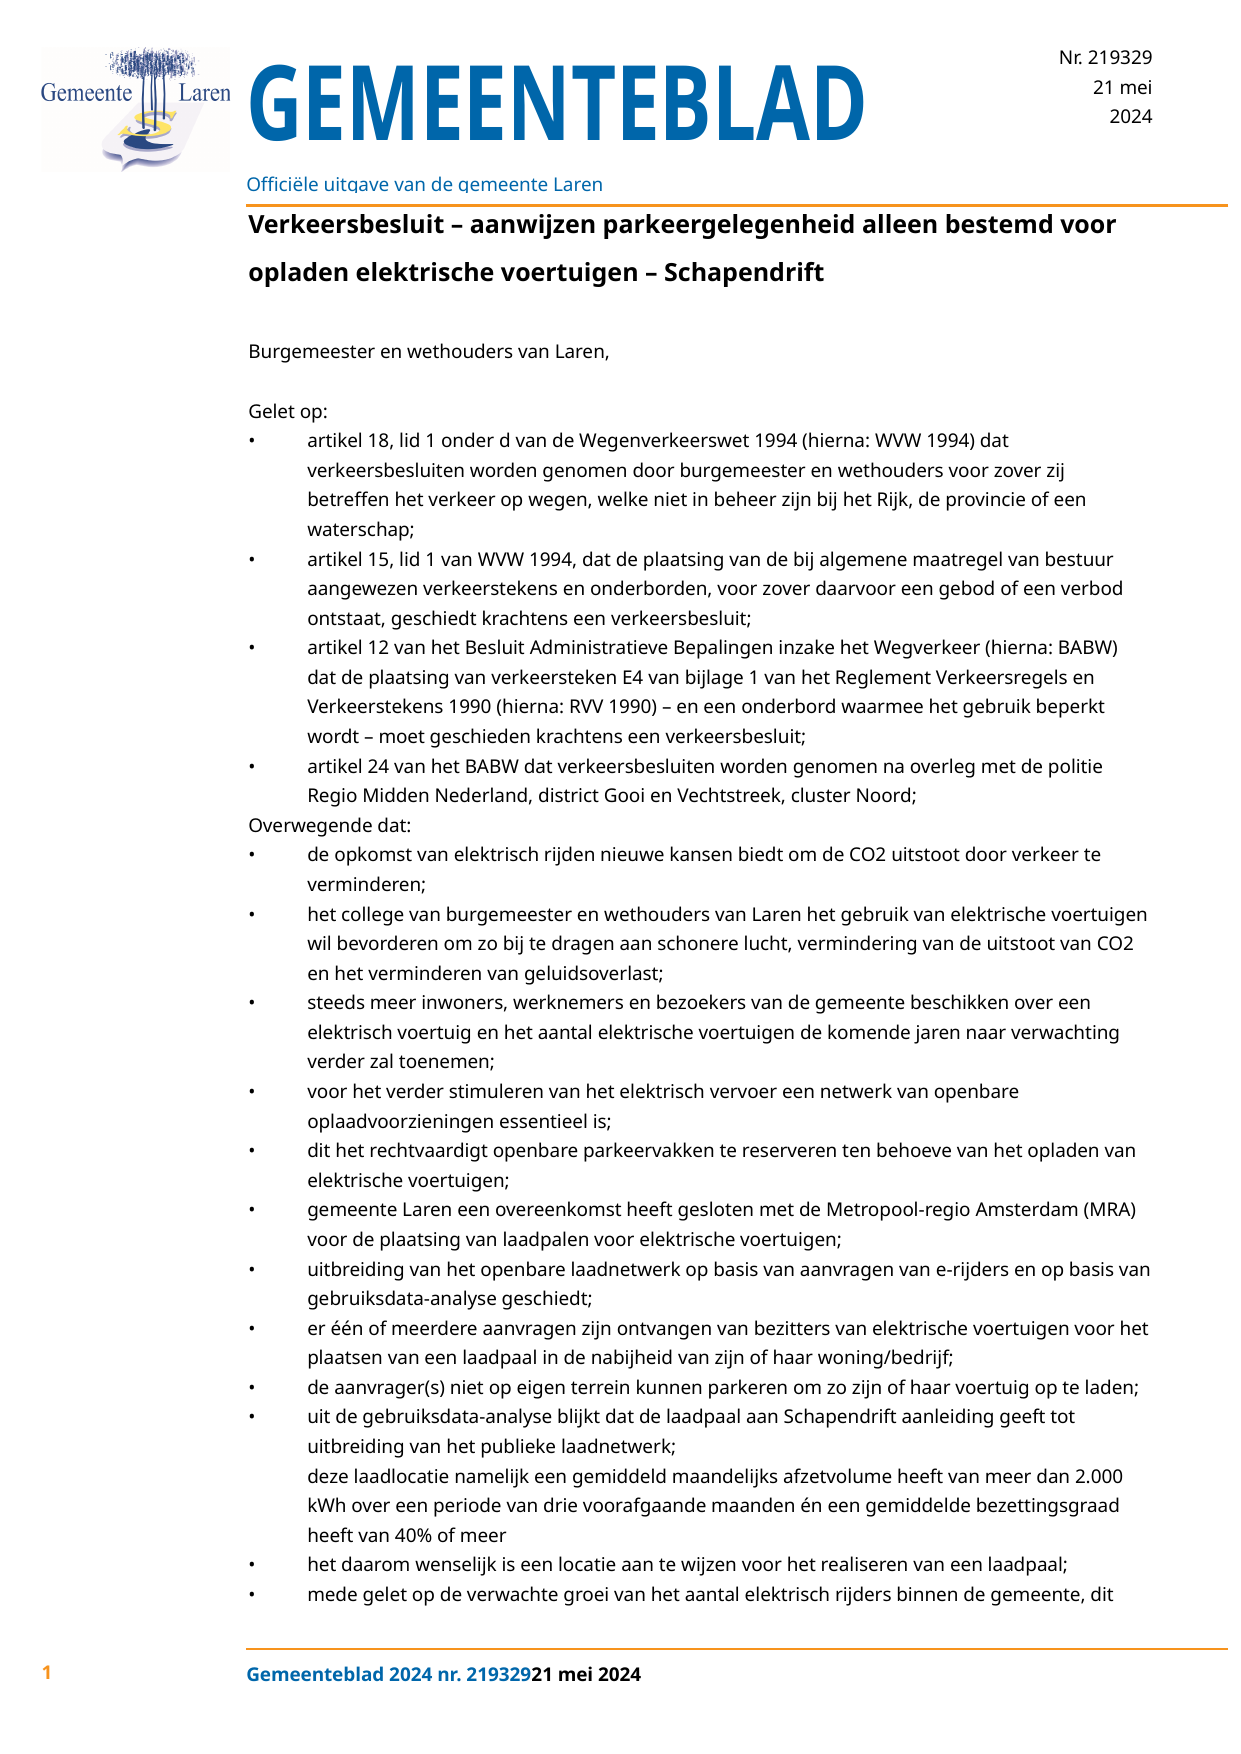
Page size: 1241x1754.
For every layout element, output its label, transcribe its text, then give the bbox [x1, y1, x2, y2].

text Gelet op: [248, 398, 1152, 423]
list artikel 15, lid 1 van WVW 1994, dat de plaatsing van de bij algemene maatregel van bestuur aangewezen verkeerstekens en onderborden, voor zover daarvoor een gebod of een verbod ontstaat, geschiedt krachtens een verkeersbesluit; [248, 546, 1152, 631]
list voor het verder stimuleren van het elektrisch vervoer een netwerk van openbare oplaadvoorzieningen essentieel is; [248, 1078, 1152, 1133]
picture [41, 47, 231, 172]
list artikel 18, lid 1 onder d van de Wegenverkeerswet 1994 (hierna: WVW 1994) dat verkeersbesluiten worden genomen door burgemeester en wethouders voor zover zij betreffen het verkeer op wegen, welke niet in beheer zijn bij het Rijk, de provincie of een waterschap; [248, 427, 1152, 542]
text Verkeersbesluit – aanwijzen parkeergelegenheid alleen bestemd voor opladen elektrische voertuigen – Schapendrift [248, 207, 1152, 288]
text Overwegende dat: [248, 812, 1152, 838]
list het daarom wenselijk is een locatie aan te wijzen voor het realiseren van een laadpaal; [248, 1552, 1152, 1577]
list de opkomst van elektrisch rijden nieuwe kansen biedt om de CO2 uitstoot door verkeer te verminderen; [248, 842, 1152, 897]
list gemeente Laren een overeenkomst heeft gesloten met de Metropool-regio Amsterdam (MRA) voor de plaatsing van laadpalen voor elektrische voertuigen; [248, 1197, 1152, 1252]
list dit het rechtvaardigt openbare parkeervakken te reserveren ten behoeve van het opladen van elektrische voertuigen; [248, 1137, 1152, 1193]
list artikel 24 van het BABW dat verkeersbesluiten worden genomen na overleg met de politie Regio Midden Nederland, district Gooi en Vechtstreek, cluster Noord; [248, 753, 1152, 808]
text Burgemeester en wethouders van Laren, [248, 339, 1152, 364]
list deze laadlocatie namelijk een gemiddeld maandelijks afzetvolume heeft van meer dan 2.000 kWh over een periode van drie voorafgaande maanden én een gemiddelde bezettingsgraad heeft van 40% of meer [248, 1463, 1152, 1548]
list artikel 12 van het Besluit Administratieve Bepalingen inzake het Wegverkeer (hierna: BABW) dat de plaatsing van verkeersteken E4 van bijlage 1 van het Reglement Verkeersregels en Verkeerstekens 1990 (hierna: RVV 1990) – en een onderbord waarmee het gebruik beperkt wordt – moet geschieden krachtens een verkeersbesluit; [248, 634, 1152, 749]
list de aanvrager(s) niet op eigen terrein kunnen parkeren om zo zijn of haar voertuig op te laden; [248, 1374, 1152, 1400]
list steeds meer inwoners, werknemers en bezoekers van de gemeente beschikken over een elektrisch voertuig en het aantal elektrische voertuigen de komende jaren naar verwachting verder zal toenemen; [248, 989, 1152, 1074]
list mede gelet op de verwachte groei van het aantal elektrisch rijders binnen de gemeente, dit [248, 1581, 1152, 1607]
list het college van burgemeester en wethouders van Laren het gebruik van elektrische voertuigen wil bevorderen om zo bij te dragen aan schonere lucht, vermindering van de uitstoot van CO2 en het verminderen van geluidsoverlast; [248, 901, 1152, 986]
list uitbreiding van het openbare laadnetwerk op basis van aanvragen van e-rijders en op basis van gebruiksdata-analyse geschiedt; [248, 1256, 1152, 1311]
list er één of meerdere aanvragen zijn ontvangen van bezitters van elektrische voertuigen voor het plaatsen van een laadpaal in de nabijheid van zijn of haar woning/bedrijf; [248, 1315, 1152, 1370]
list uit de gebruiksdata-analyse blijkt dat de laadpaal aan Schapendrift aanleiding geeft tot uitbreiding van het publieke laadnetwerk; [248, 1404, 1152, 1459]
